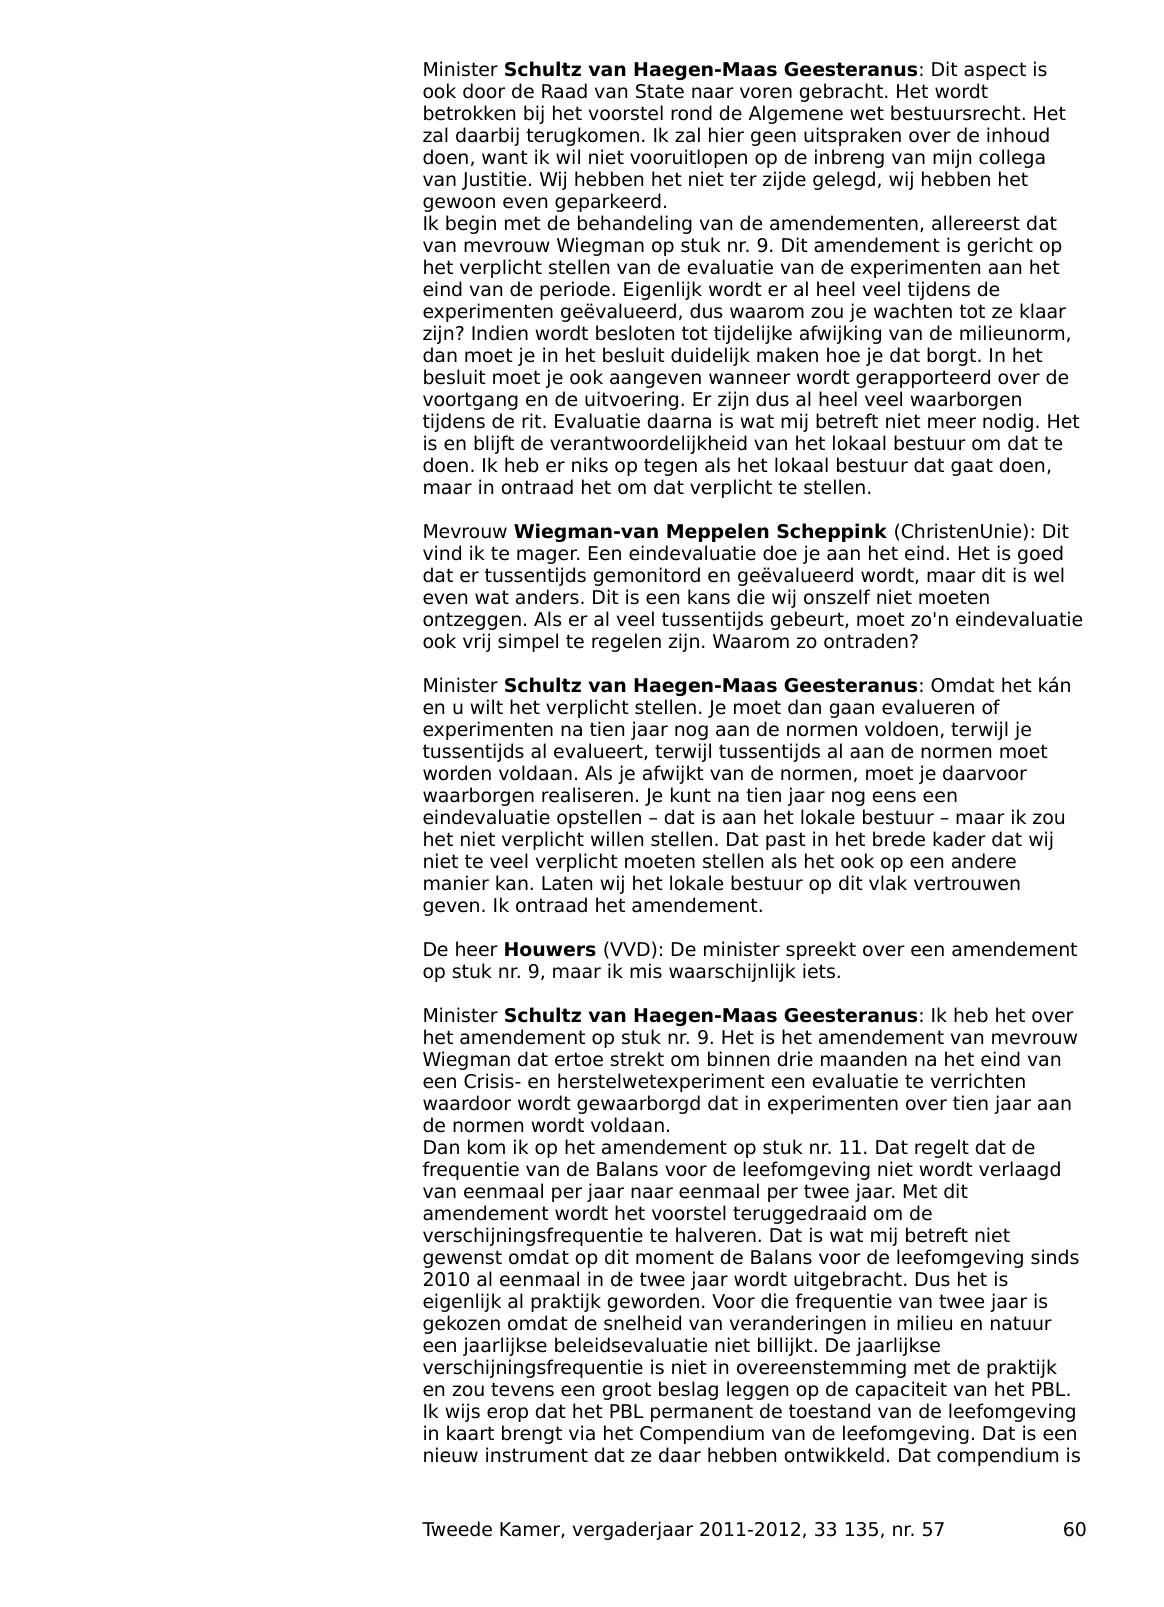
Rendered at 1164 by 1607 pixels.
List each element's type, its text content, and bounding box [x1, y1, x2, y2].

text Minister Schultz van Haegen-Maas Geesteranus: Dit aspect is ook door de Raad van State naar voren gebracht. Het wordt betrokken bij het voorstel rond de Algemene wet bestuursrecht. Het zal daarbij terugkomen. Ik zal hier geen uitspraken over de inhoud doen, want ik wil niet vooruitlopen op de inbreng van mijn collega van Justitie. Wij hebben het niet ter zijde gelegd, wij hebben het gewoon even geparkeerd. [422, 59, 1087, 213]
text Ik begin met de behandeling van de amendementen, allereerst dat van mevrouw Wiegman op stuk nr. 9. Dit amendement is gericht op het verplicht stellen van de evaluatie van de experimenten aan het eind van de periode. Eigenlijk wordt er al heel veel tijdens de experimenten geëvalueerd, dus waarom zou je wachten tot ze klaar zijn? Indien wordt besloten tot tijdelijke afwijking van de milieunorm, dan moet je in het besluit duidelijk maken hoe je dat borgt. In het besluit moet je ook aangeven wanneer wordt gerapporteerd over de voortgang en de uitvoering. Er zijn dus al heel veel waarborgen tijdens de rit. Evaluatie daarna is wat mij betreft niet meer nodig. Het is en blijft de verantwoordelijkheid van het lokaal bestuur om dat te doen. Ik heb er niks op tegen als het lokaal bestuur dat gaat doen, maar in ontraad het om dat verplicht te stellen. [422, 213, 1087, 499]
text Minister Schultz van Haegen-Maas Geesteranus: Ik heb het over het amendement op stuk nr. 9. Het is het amendement van mevrouw Wiegman dat ertoe strekt om binnen drie maanden na het eind van een Crisis- en herstelwetexperiment een evaluatie te verrichten waardoor wordt gewaarborgd dat in experimenten over tien jaar aan de normen wordt voldaan. [422, 1005, 1087, 1137]
text De heer Houwers (VVD): De minister spreekt over een amendement op stuk nr. 9, maar ik mis waarschijnlijk iets. [422, 939, 1087, 983]
text Dan kom ik op het amendement op stuk nr. 11. Dat regelt dat de frequentie van de Balans voor de leefomgeving niet wordt verlaagd van eenmaal per jaar naar eenmaal per twee jaar. Met dit amendement wordt het voorstel teruggedraaid om de verschijningsfrequentie te halveren. Dat is wat mij betreft niet gewenst omdat op dit moment de Balans voor de leefomgeving sinds 2010 al eenmaal in de twee jaar wordt uitgebracht. Dus het is eigenlijk al praktijk geworden. Voor die frequentie van twee jaar is gekozen omdat de snelheid van veranderingen in milieu en natuur een jaarlijkse beleidsevaluatie niet billijkt. De jaarlijkse verschijningsfrequentie is niet in overeenstemming met de praktijk en zou tevens een groot beslag leggen op de capaciteit van het PBL. Ik wijs erop dat het PBL permanent de toestand van de leefomgeving in kaart brengt via het Compendium van de leefomgeving. Dat is een nieuw instrument dat ze daar hebben ontwikkeld. Dat compendium is [422, 1137, 1087, 1467]
text Mevrouw Wiegman-van Meppelen Scheppink (ChristenUnie): Dit vind ik te mager. Een eindevaluatie doe je aan het eind. Het is goed dat er tussentijds gemonitord en geëvalueerd wordt, maar dit is wel even wat anders. Dit is een kans die wij onszelf niet moeten ontzeggen. Als er al veel tussentijds gebeurt, moet zo'n eindevaluatie ook vrij simpel te regelen zijn. Waarom zo ontraden? [422, 521, 1087, 653]
text Minister Schultz van Haegen-Maas Geesteranus: Omdat het kán en u wilt het verplicht stellen. Je moet dan gaan evalueren of experimenten na tien jaar nog aan de normen voldoen, terwijl je tussentijds al evalueert, terwijl tussentijds al aan de normen moet worden voldaan. Als je afwijkt van de normen, moet je daarvoor waarborgen realiseren. Je kunt na tien jaar nog eens een eindevaluatie opstellen – dat is aan het lokale bestuur – maar ik zou het niet verplicht willen stellen. Dat past in het brede kader dat wij niet te veel verplicht moeten stellen als het ook op een andere manier kan. Laten wij het lokale bestuur op dit vlak vertrouwen geven. Ik ontraad het amendement. [422, 675, 1087, 917]
